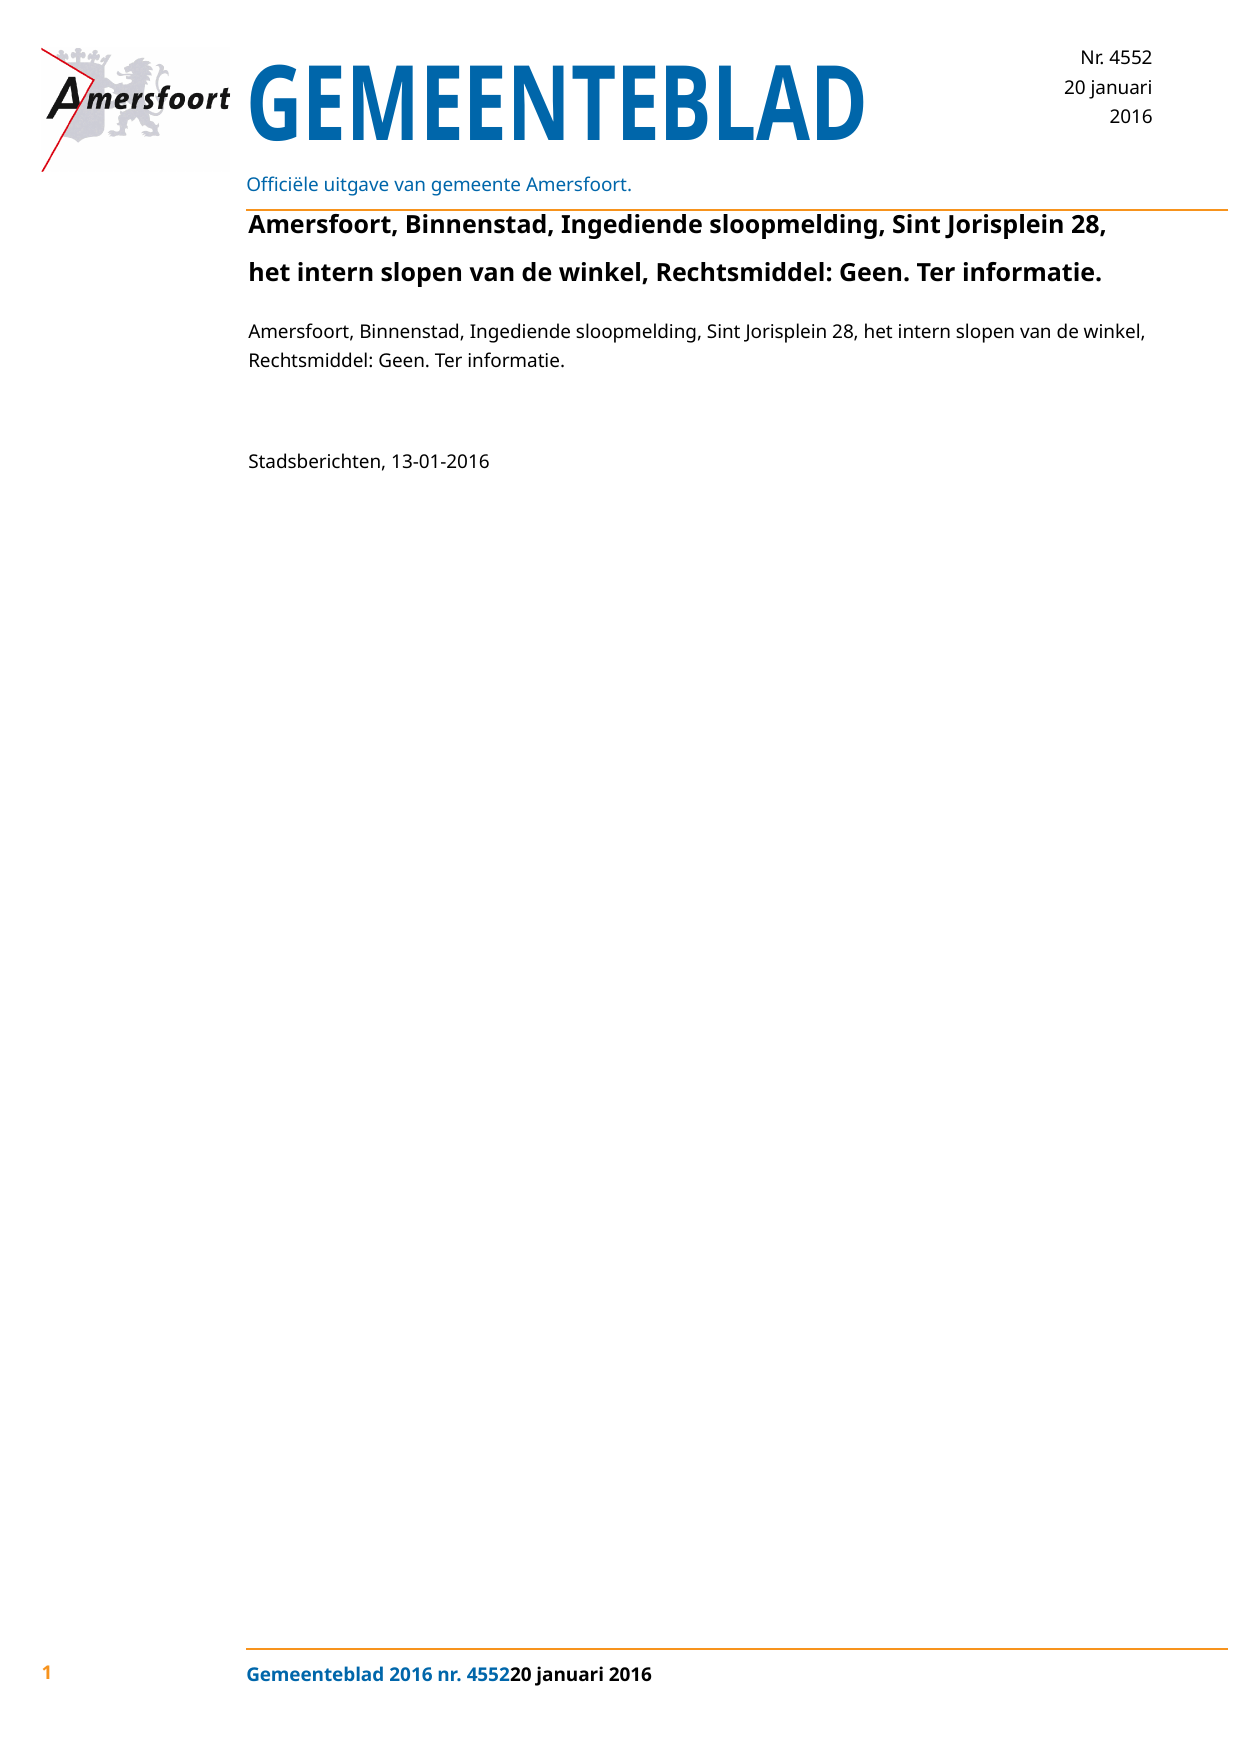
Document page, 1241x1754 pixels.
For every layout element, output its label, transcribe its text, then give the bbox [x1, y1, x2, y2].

picture [41, 47, 231, 172]
text Amersfoort, Binnenstad, Ingediende sloopmelding, Sint Jorisplein 28, het intern slopen van de winkel, Rechtsmiddel: Geen. Ter informatie. [248, 211, 1152, 288]
text Amersfoort, Binnenstad, Ingediende sloopmelding, Sint Jorisplein 28, het intern slopen van de winkel, Rechtsmiddel: Geen. Ter informatie. [248, 318, 1152, 373]
text Stadsberichten, 13-01-2016 [248, 448, 1152, 474]
